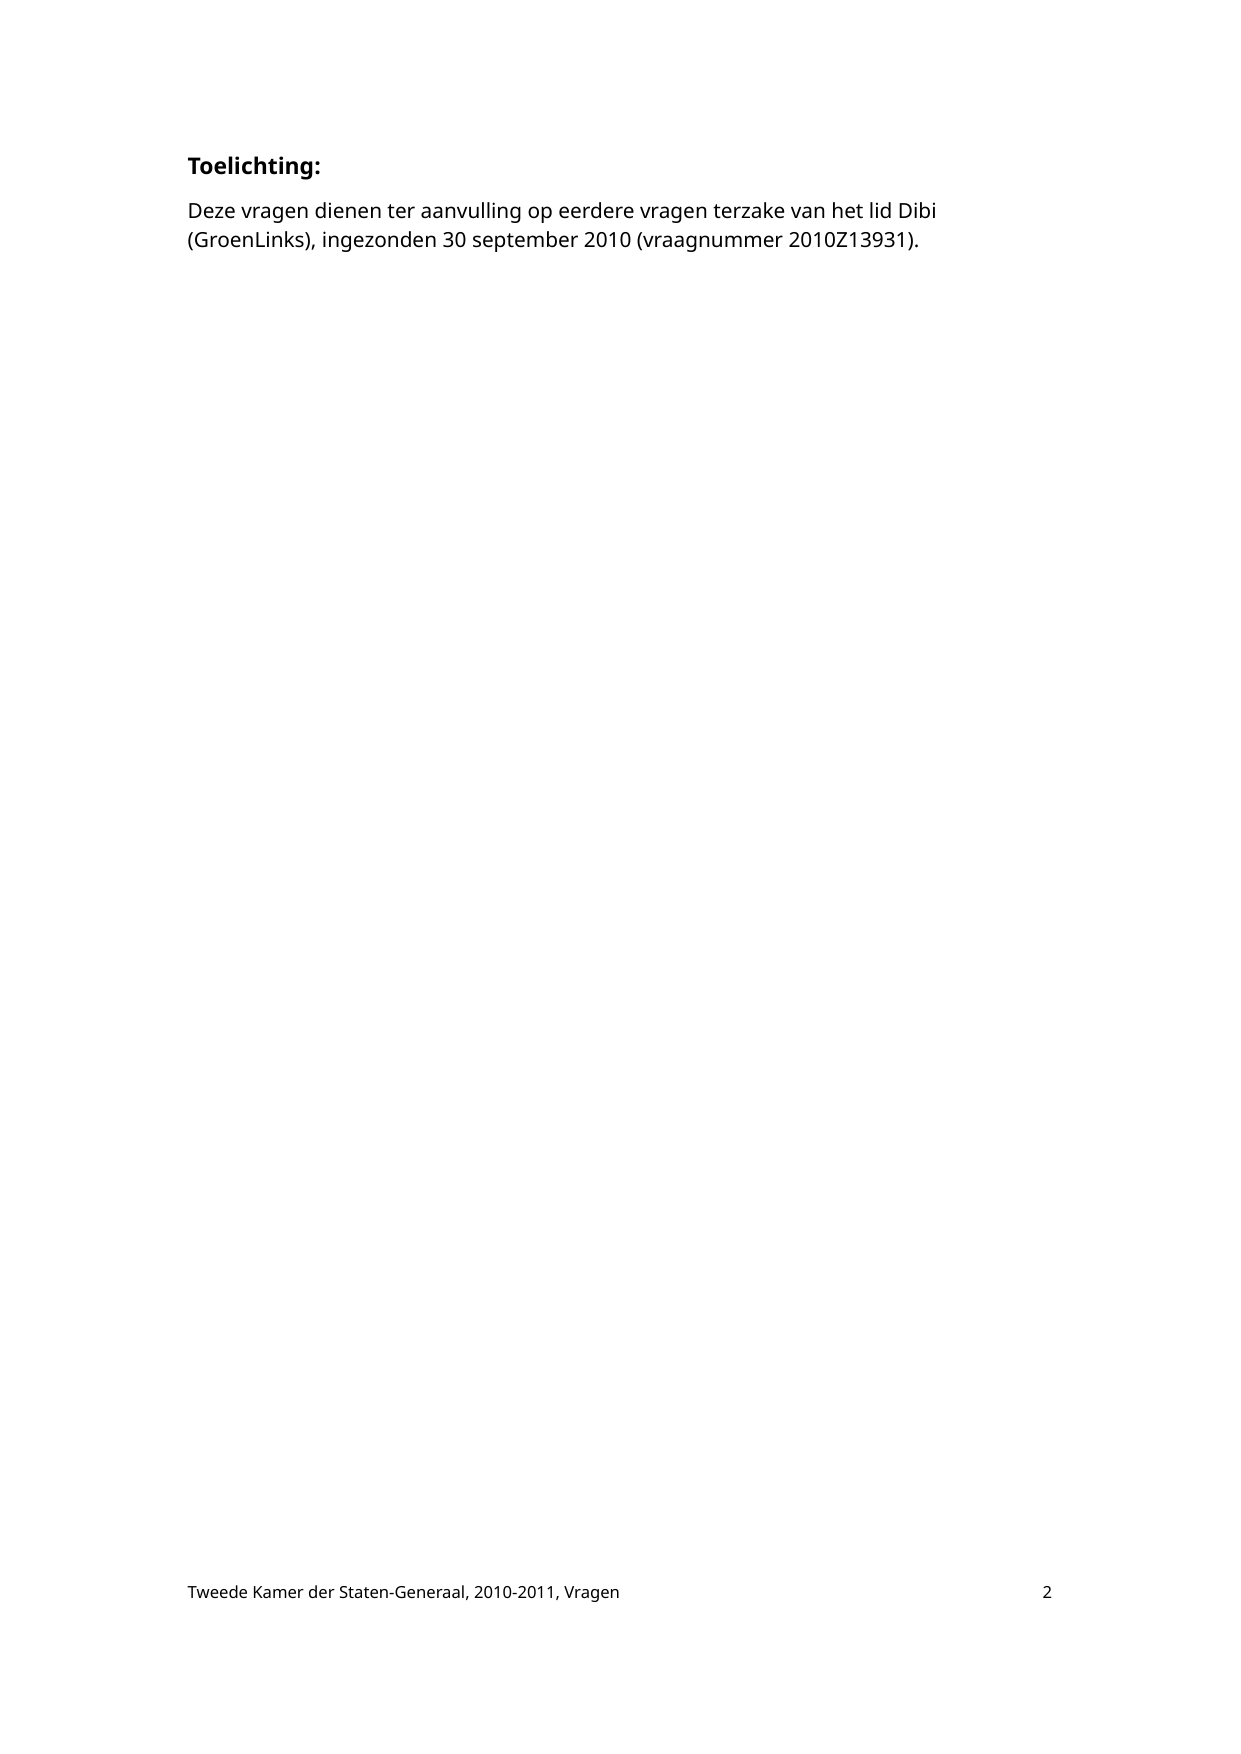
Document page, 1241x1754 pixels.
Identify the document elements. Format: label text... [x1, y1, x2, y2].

subtitle Toelichting: [187, 150, 1053, 181]
text Deze vragen dienen ter aanvulling op eerdere vragen terzake van het lid Dibi (GroenLinks), ingezonden 30 september 2010 (vraagnummer 2010Z13931). [187, 196, 1053, 253]
